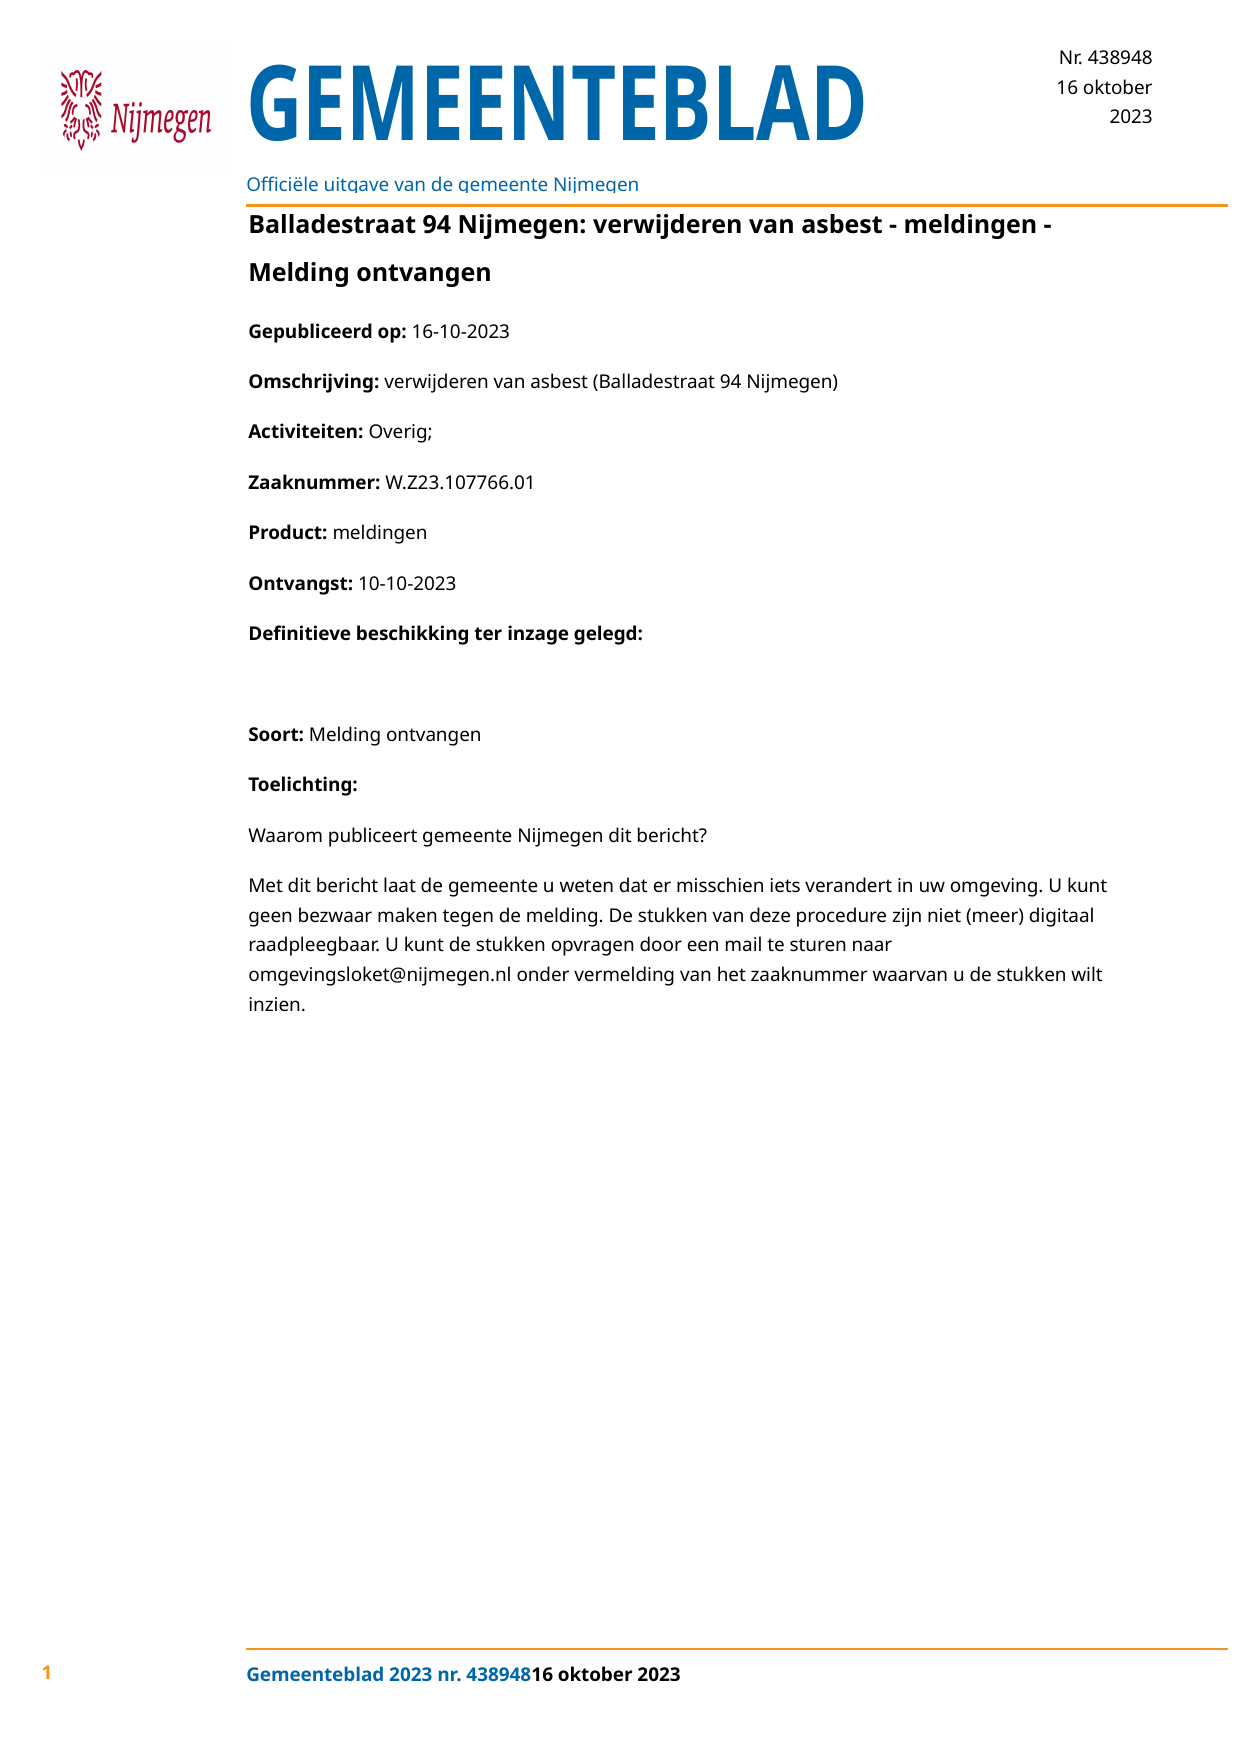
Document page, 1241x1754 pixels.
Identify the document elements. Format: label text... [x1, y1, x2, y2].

text Balladestraat 94 Nijmegen: verwijderen van asbest - meldingen - Melding ontvangen [248, 207, 1152, 288]
text Gepubliceerd op: 16-10-2023 [248, 318, 1152, 344]
text Toelichting: [248, 772, 1152, 797]
text Activiteiten: Overig; [248, 419, 1152, 444]
text Product: meldingen [248, 519, 1152, 545]
text Soort: Melding ontvangen [248, 721, 1152, 747]
text Waarom publiceert gemeente Nijmegen dit bericht? [248, 822, 1152, 848]
text Ontvangst: 10-10-2023 [248, 570, 1152, 596]
text Omschrijving: verwijderen van asbest (Balladestraat 94 Nijmegen) [248, 368, 1152, 394]
text Definitieve beschikking ter inzage gelegd: [248, 620, 1152, 646]
text Met dit bericht laat de gemeente u weten dat er misschien iets verandert in uw omgeving. U kunt geen bezwaar maken tegen de melding. De stukken van deze procedure zijn niet (meer) digitaal raadpleegbaar. U kunt de stukken opvragen door een mail te sturen naar omgevingsloket@nijmegen.nl onder vermelding van het zaaknummer waarvan u de stukken wilt inzien. [248, 872, 1152, 1017]
text Zaaknummer: W.Z23.107766.01 [248, 469, 1152, 495]
picture [41, 47, 231, 172]
